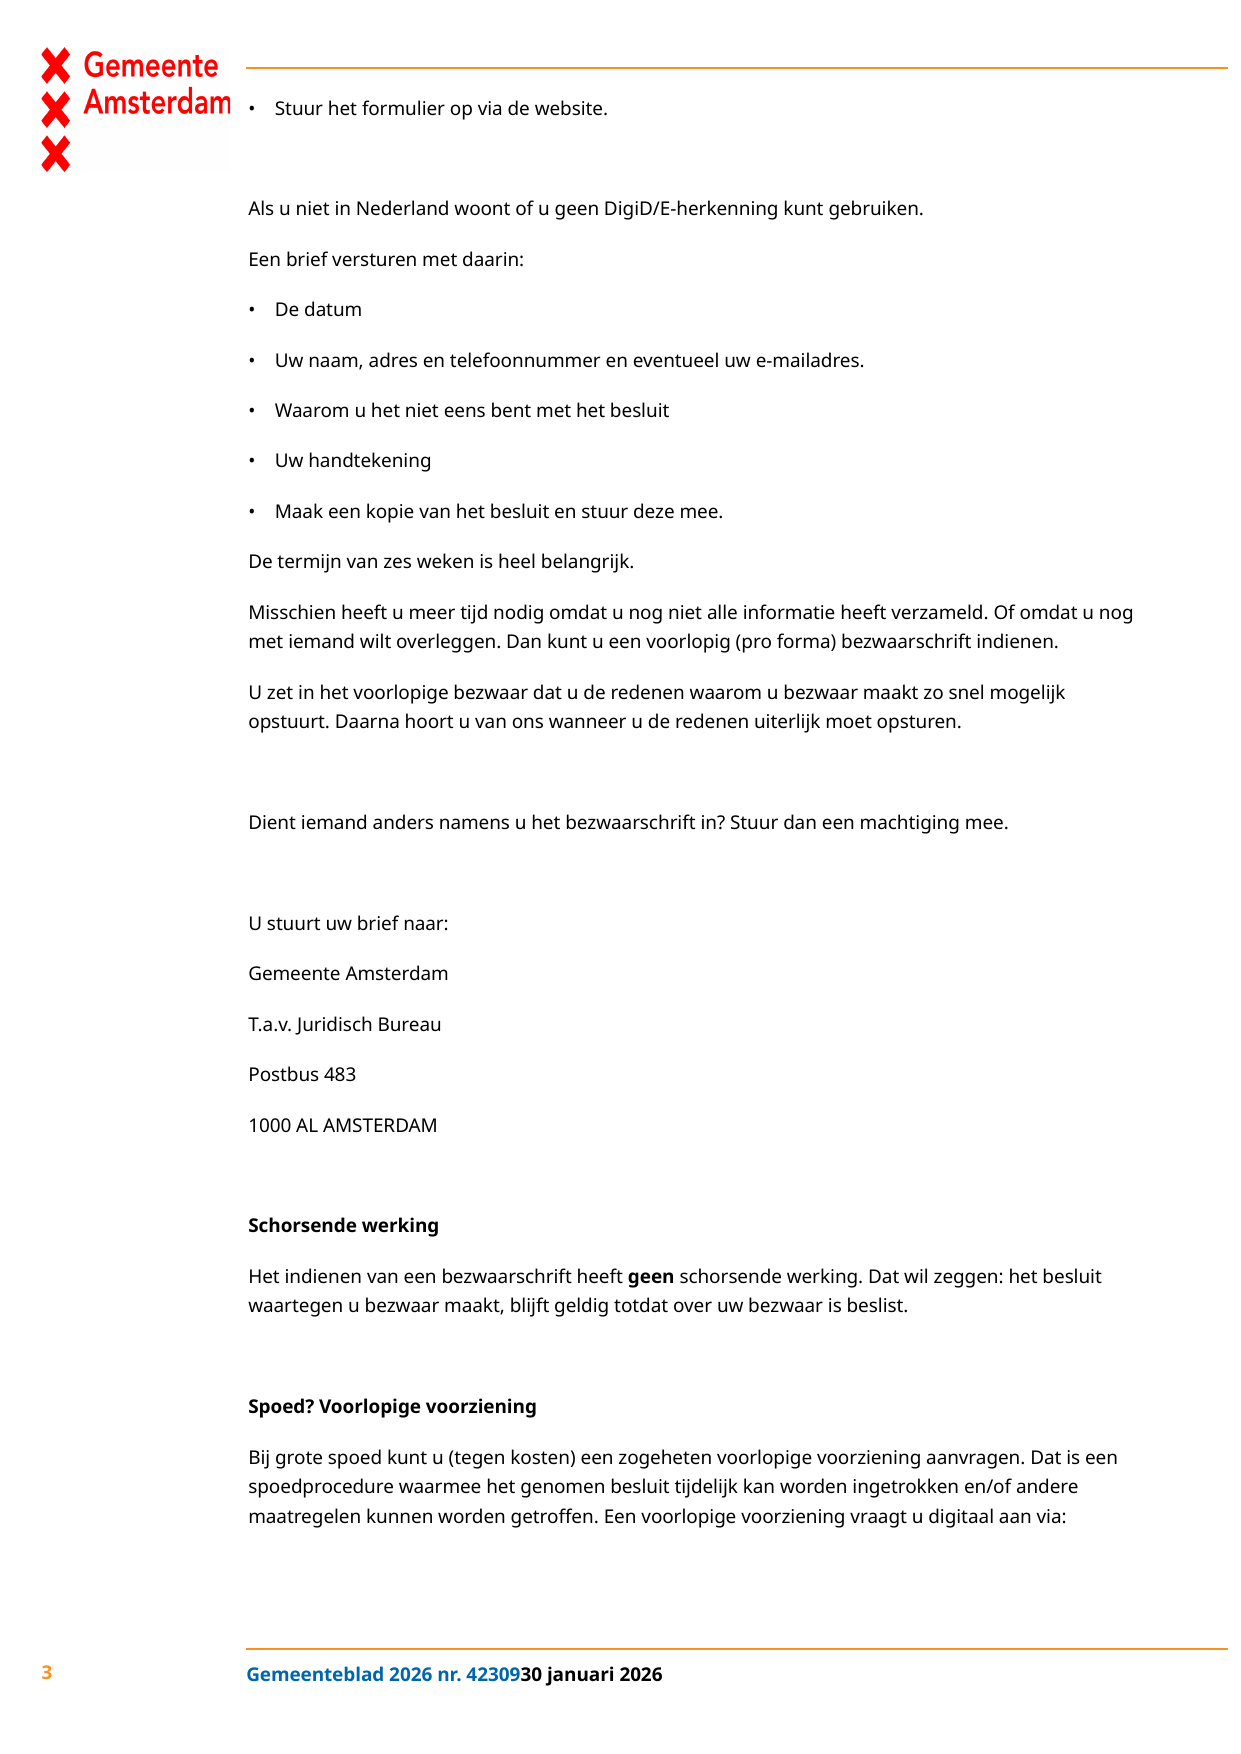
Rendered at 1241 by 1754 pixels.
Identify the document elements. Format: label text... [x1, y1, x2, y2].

text De termijn van zes weken is heel belangrijk. [248, 548, 1152, 574]
text • Waarom u het niet eens bent met het besluit [248, 397, 1152, 423]
text Als u niet in Nederland woont of u geen DigiD/E-herkenning kunt gebruiken. [248, 196, 1152, 221]
text • Maak een kopie van het besluit en stuur deze mee. [248, 498, 1152, 524]
text Gemeente Amsterdam [248, 961, 1152, 986]
text Het indienen van een bezwaarschrift heeft geen schorsende werking. Dat wil zeggen: het besluit waartegen u bezwaar maakt, blijft geldig totdat over uw bezwaar is beslist. [248, 1263, 1152, 1318]
text T.a.v. Juridisch Bureau [248, 1011, 1152, 1037]
text Een brief versturen met daarin: [248, 246, 1152, 272]
text Spoed? Voorlopige voorziening [248, 1393, 1152, 1419]
text U stuurt uw brief naar: [248, 910, 1152, 936]
text 1000 AL AMSTERDAM [248, 1112, 1152, 1138]
text • Stuur het formulier op via de website. [248, 95, 1152, 121]
text Bij grote spoed kunt u (tegen kosten) een zogeheten voorlopige voorziening aanvragen. Dat is een spoedprocedure waarmee het genomen besluit tijdelijk kan worden ingetrokken en/of andere maatregelen kunnen worden getroffen. Een voorlopige voorziening vraagt u digitaal aan via: [248, 1444, 1152, 1529]
picture [41, 47, 231, 172]
text • Uw handtekening [248, 448, 1152, 473]
text Postbus 483 [248, 1061, 1152, 1087]
text • Uw naam, adres en telefoonnummer en eventueel uw e-mailadres. [248, 347, 1152, 373]
text • De datum [248, 296, 1152, 322]
text Schorsende werking [248, 1213, 1152, 1238]
text U zet in het voorlopige bezwaar dat u de redenen waarom u bezwaar maakt zo snel mogelijk opstuurt. Daarna hoort u van ons wanneer u de redenen uiterlijk moet opsturen. [248, 679, 1152, 734]
text Dient iemand anders namens u het bezwaarschrift in? Stuur dan een machtiging mee. [248, 809, 1152, 835]
text Misschien heeft u meer tijd nodig omdat u nog niet alle informatie heeft verzameld. Of omdat u nog met iemand wilt overleggen. Dan kunt u een voorlopig (pro forma) bezwaarschrift indienen. [248, 599, 1152, 654]
